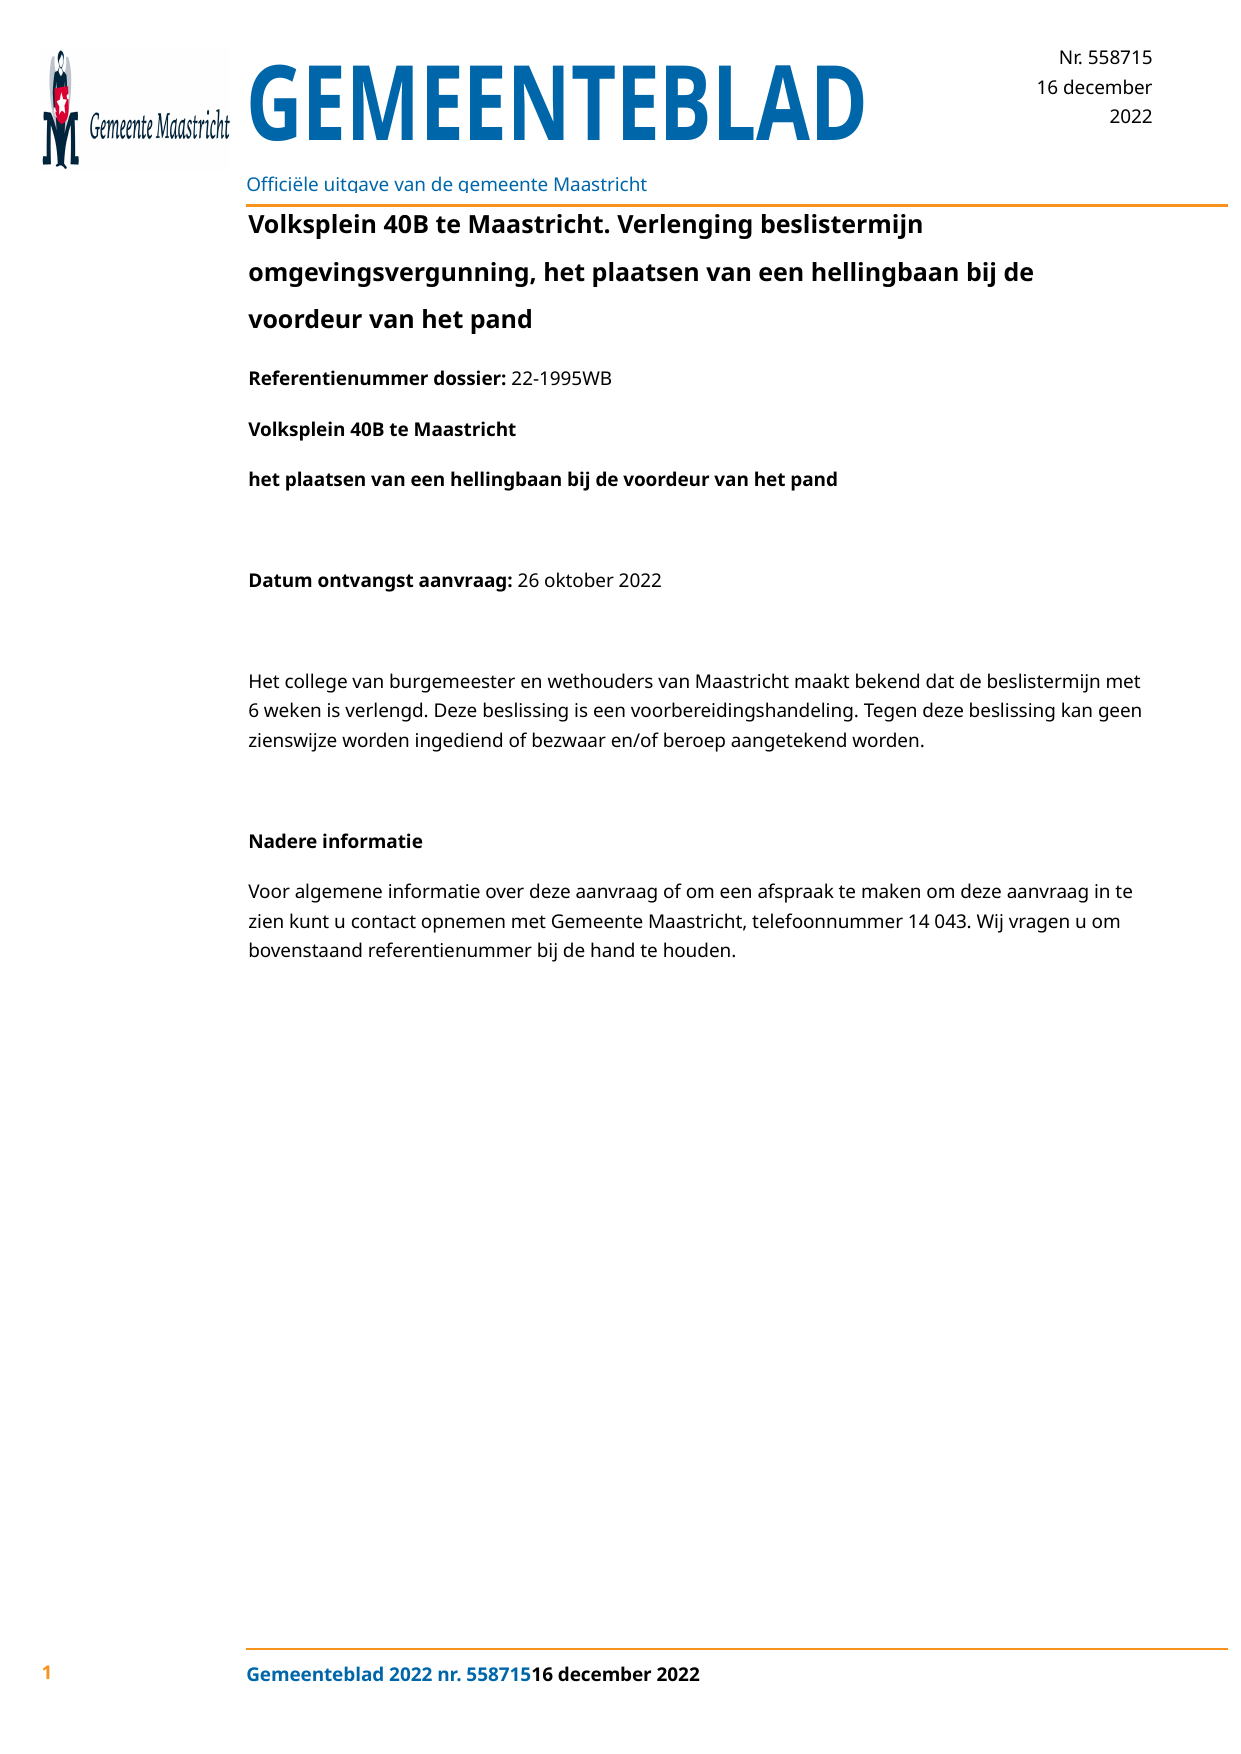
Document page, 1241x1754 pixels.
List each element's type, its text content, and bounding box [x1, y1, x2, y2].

text Het college van burgemeester en wethouders van Maastricht maakt bekend dat de beslistermijn met 6 weken is verlengd. Deze beslissing is een voorbereidingshandeling. Tegen deze beslissing kan geen zienswijze worden ingediend of bezwaar en/of beroep aangetekend worden. [248, 668, 1152, 753]
text Volksplein 40B te Maastricht. Verlenging beslistermijn omgevingsvergunning, het plaatsen van een hellingbaan bij de voordeur van het pand [248, 207, 1152, 336]
text Volksplein 40B te Maastricht [248, 416, 1152, 442]
text het plaatsen van een hellingbaan bij de voordeur van het pand [248, 466, 1152, 492]
picture [41, 47, 231, 172]
text Datum ontvangst aanvraag: 26 oktober 2022 [248, 567, 1152, 593]
text Voor algemene informatie over deze aanvraag of om een afspraak te maken om deze aanvraag in te zien kunt u contact opnemen met Gemeente Maastricht, telefoonnummer 14 043. Wij vragen u om bovenstaand referentienummer bij de hand te houden. [248, 878, 1152, 963]
text Nadere informatie [248, 828, 1152, 854]
text Referentienummer dossier: 22-1995WB [248, 366, 1152, 391]
